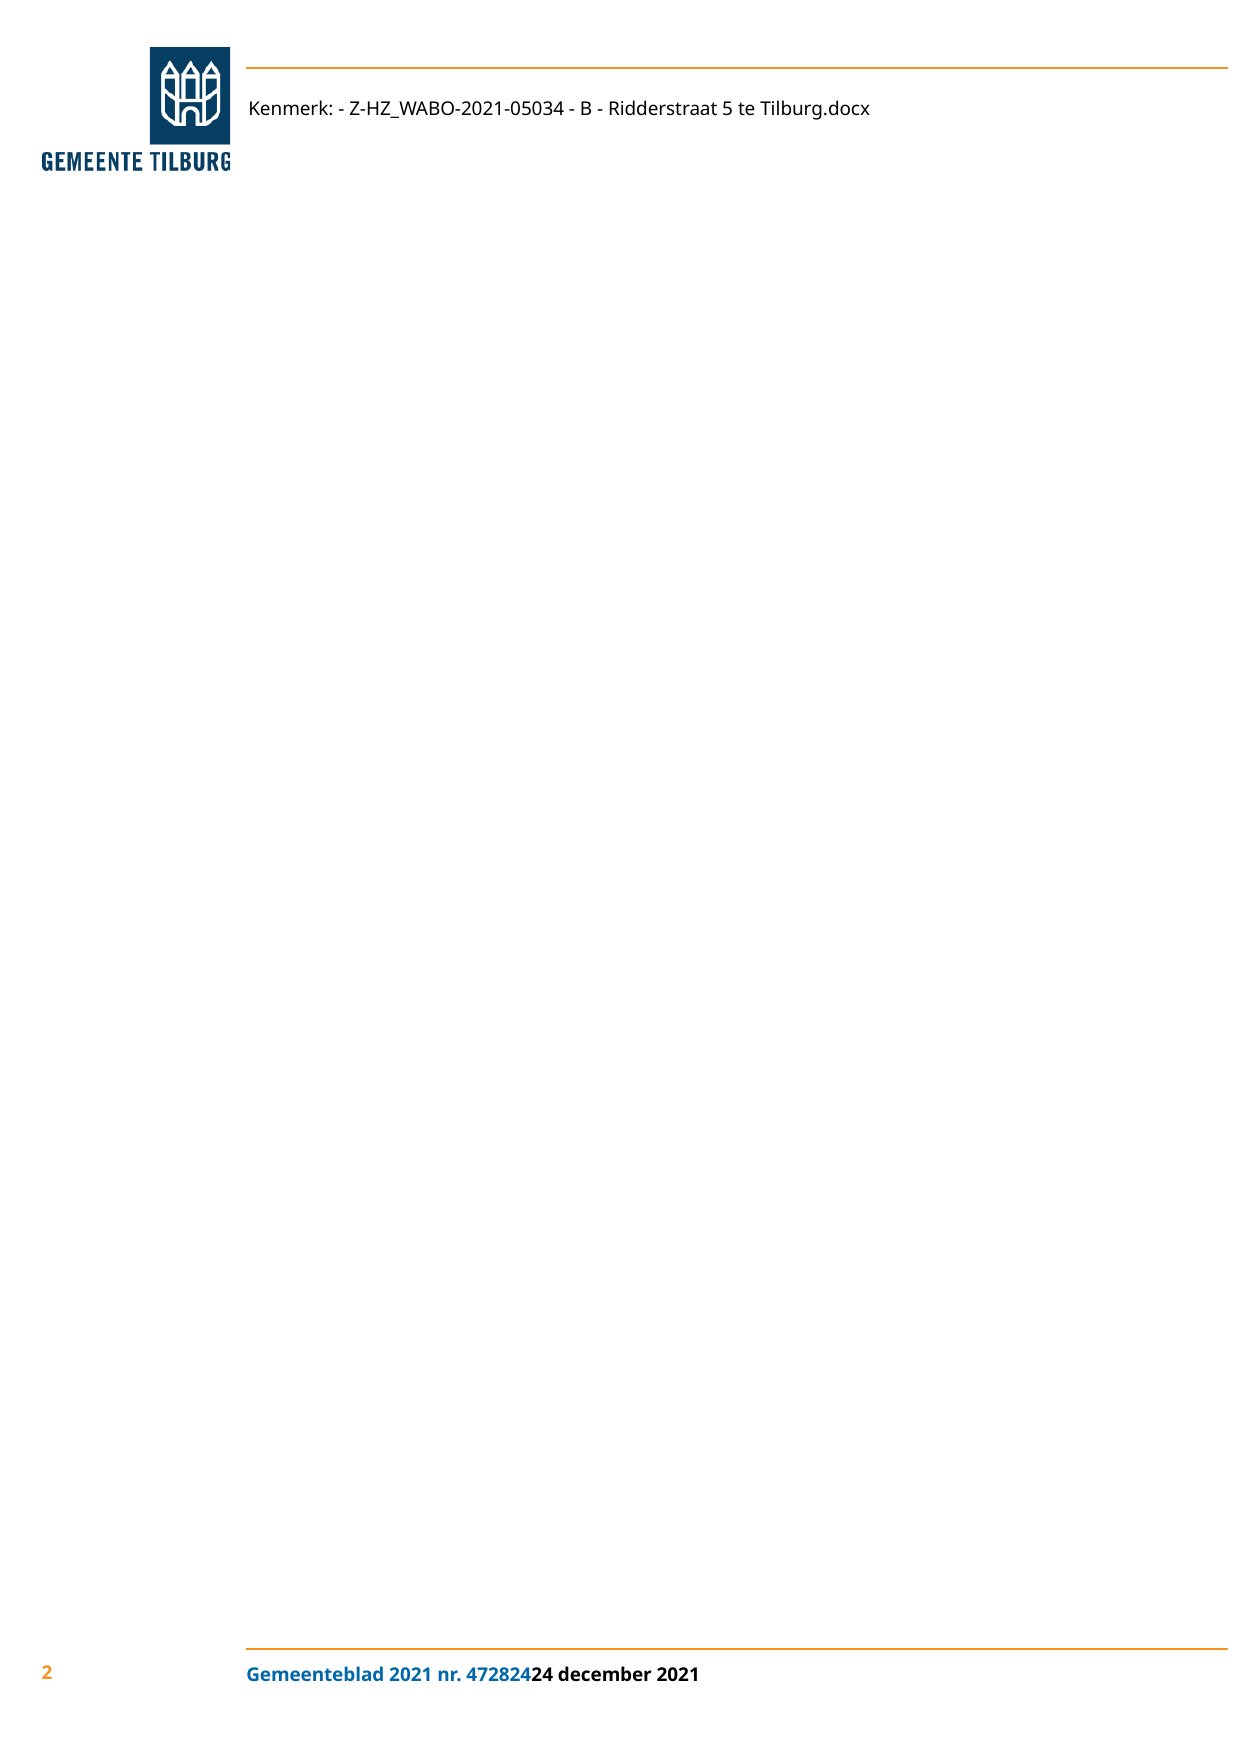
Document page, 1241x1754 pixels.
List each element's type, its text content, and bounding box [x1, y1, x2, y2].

text Kenmerk: - Z-HZ_WABO-2021-05034 - B - Ridderstraat 5 te Tilburg.docx [248, 95, 1152, 121]
picture [41, 47, 231, 172]
